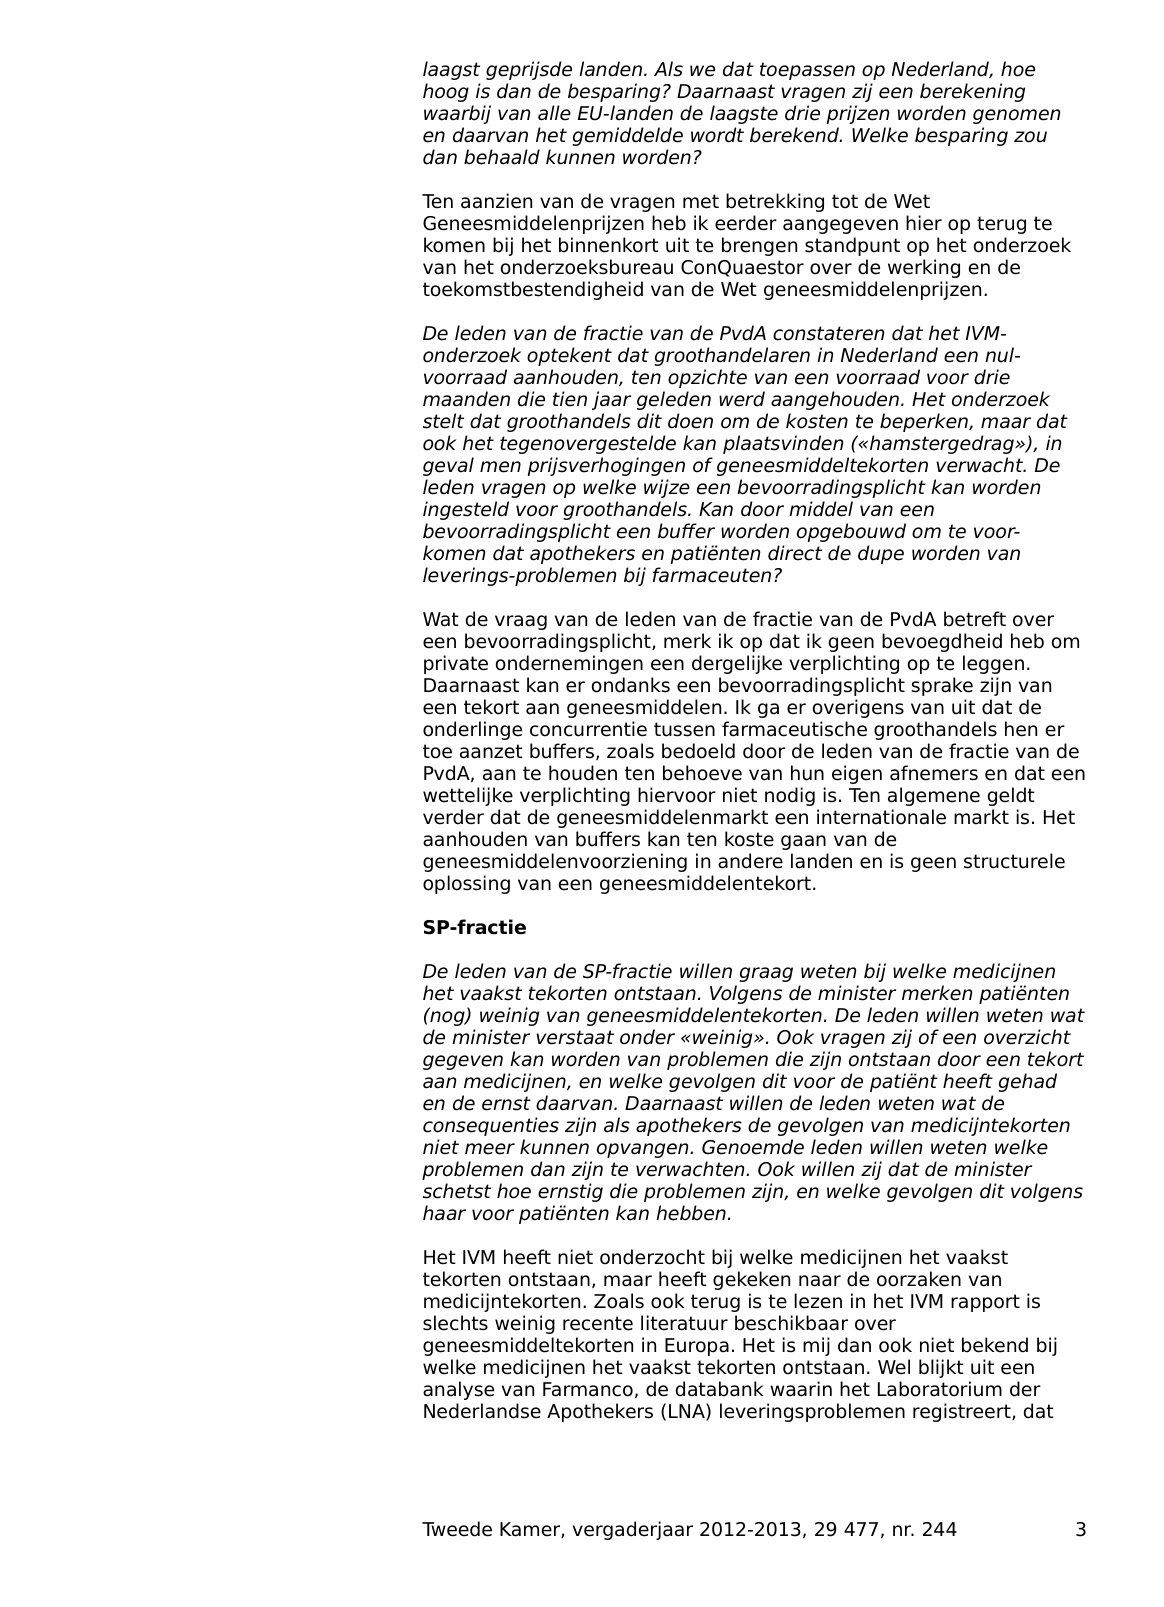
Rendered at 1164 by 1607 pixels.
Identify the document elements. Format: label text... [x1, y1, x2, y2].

text Daarnaast kan er ondanks een bevoorradingsplicht sprake zijn van een tekort aan geneesmiddelen. Ik ga er overigens van uit dat de onderlinge concurrentie tussen farmaceutische groothandels hen er toe aanzet buffers, zoals bedoeld door de leden van de fractie van de PvdA, aan te houden ten behoeve van hun eigen afnemers en dat een wettelijke verplichting hiervoor niet nodig is. Ten algemene geldt verder dat de geneesmiddelenmarkt een internationale markt is. Het aanhouden van buffers kan ten koste gaan van de geneesmiddelenvoorziening in andere landen en is geen structurele oplossing van een geneesmiddelentekort. [422, 675, 1087, 895]
text Wat de vraag van de leden van de fractie van de PvdA betreft over een bevoorradingsplicht, merk ik op dat ik geen bevoegdheid heb om private ondernemingen een dergelijke verplichting op te leggen. [422, 609, 1087, 675]
text laagst geprijsde landen. Als we dat toepassen op Nederland, hoe hoog is dan de besparing? Daarnaast vragen zij een berekening waarbij van alle EU-landen de laagste drie prijzen worden genomen en daarvan het gemiddelde wordt berekend. Welke besparing zou dan behaald kunnen worden? [422, 59, 1087, 169]
text Het IVM heeft niet onderzocht bij welke medicijnen het vaakst tekorten ontstaan, maar heeft gekeken naar de oorzaken van medicijntekorten. Zoals ook terug is te lezen in het IVM rapport is slechts weinig recente literatuur beschikbaar over geneesmiddeltekorten in Europa. Het is mij dan ook niet bekend bij welke medicijnen het vaakst tekorten ontstaan. Wel blijkt uit een analyse van Farmanco, de databank waarin het Laboratorium der Nederlandse Apothekers (LNA) leveringsproblemen registreert, dat [422, 1247, 1087, 1423]
text De leden van de fractie van de PvdA constateren dat het IVM-onderzoek optekent dat groothandelaren in Nederland een nul-voorraad aanhouden, ten opzichte van een voorraad voor drie maanden die tien jaar geleden werd aangehouden. Het onderzoek stelt dat groothandels dit doen om de kosten te beperken, maar dat ook het tegenovergestelde kan plaatsvinden («hamstergedrag»), in geval men prijsverhogingen of geneesmiddeltekorten verwacht. De leden vragen op welke wijze een bevoorradingsplicht kan worden ingesteld voor groothandels. Kan door middel van een bevoorradingsplicht een buffer worden opgebouwd om te voor-komen dat apothekers en patiënten direct de dupe worden van leverings-problemen bij farmaceuten? [422, 323, 1087, 587]
text De leden van de SP-fractie willen graag weten bij welke medicijnen het vaakst tekorten ontstaan. Volgens de minister merken patiënten (nog) weinig van geneesmiddelentekorten. De leden willen weten wat de minister verstaat onder «weinig». Ook vragen zij of een overzicht gegeven kan worden van problemen die zijn ontstaan door een tekort aan medicijnen, en welke gevolgen dit voor de patiënt heeft gehad en de ernst daarvan. Daarnaast willen de leden weten wat de consequenties zijn als apothekers de gevolgen van medicijntekorten niet meer kunnen opvangen. Genoemde leden willen weten welke problemen dan zijn te verwachten. Ook willen zij dat de minister schetst hoe ernstig die problemen zijn, en welke gevolgen dit volgens haar voor patiënten kan hebben. [422, 961, 1087, 1225]
text Ten aanzien van de vragen met betrekking tot de Wet Geneesmiddelenprijzen heb ik eerder aangegeven hier op terug te komen bij het binnenkort uit te brengen standpunt op het onderzoek van het onderzoeksbureau ConQuaestor over de werking en de toekomstbestendigheid van de Wet geneesmiddelenprijzen. [422, 191, 1087, 301]
subtitle SP-fractie [422, 917, 1087, 939]
